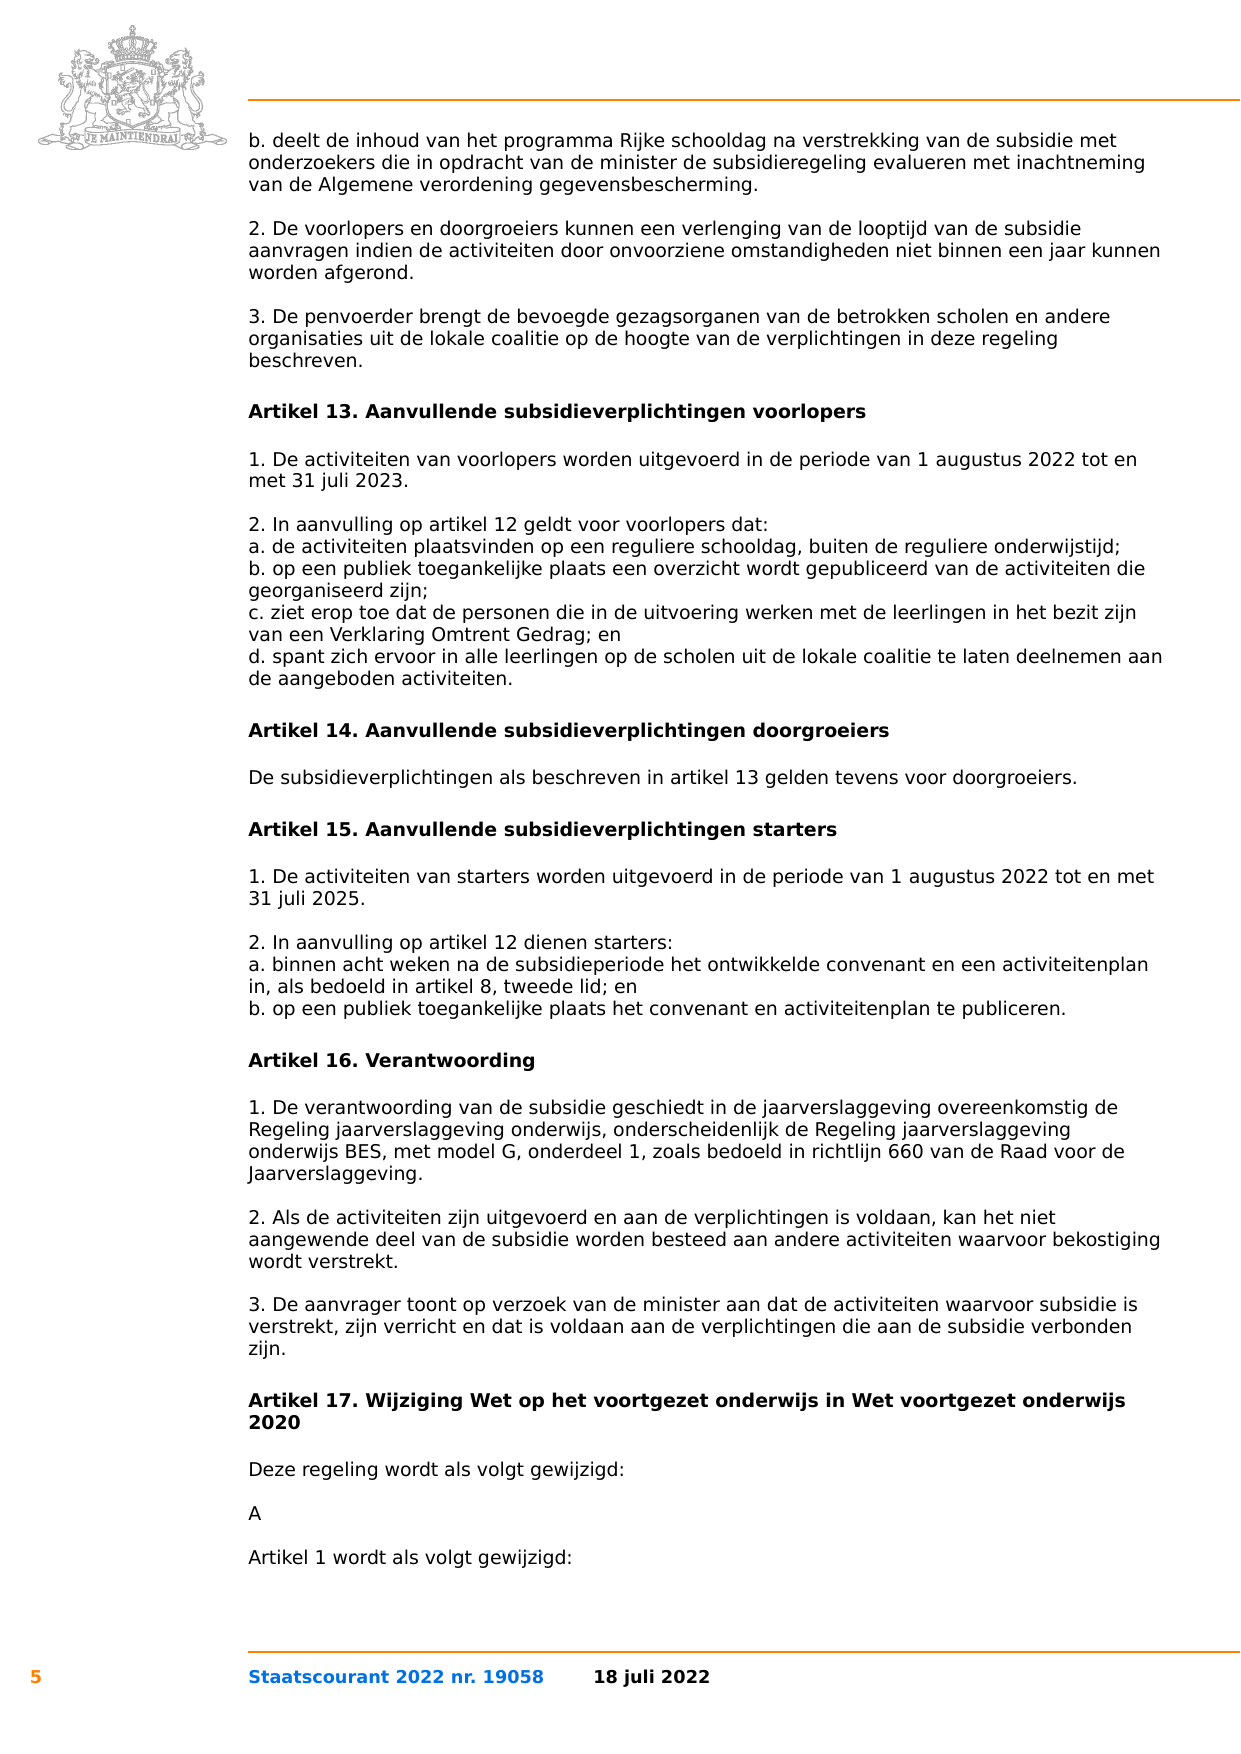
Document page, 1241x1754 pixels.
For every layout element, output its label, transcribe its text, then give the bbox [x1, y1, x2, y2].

subtitle Artikel 13. Aanvullende subsidieverplichtingen voorlopers [248, 401, 1163, 423]
text d. spant zich ervoor in alle leerlingen op de scholen uit de lokale coalitie te laten deelnemen aan de aangeboden activiteiten. [248, 646, 1163, 690]
text Artikel 1 wordt als volgt gewijzigd: [248, 1547, 1163, 1569]
text 2. In aanvulling op artikel 12 dienen starters: [248, 932, 1163, 954]
picture [38, 25, 227, 150]
text b. op een publiek toegankelijke plaats een overzicht wordt gepubliceerd van de activiteiten die georganiseerd zijn; [248, 558, 1163, 602]
text A [248, 1503, 1163, 1525]
text De subsidieverplichtingen als beschreven in artikel 13 gelden tevens voor doorgroeiers. [248, 767, 1163, 789]
text 1. De activiteiten van voorlopers worden uitgevoerd in de periode van 1 augustus 2022 tot en met 31 juli 2023. [248, 448, 1163, 492]
text 2. In aanvulling op artikel 12 geldt voor voorlopers dat: [248, 514, 1163, 536]
text 1. De activiteiten van starters worden uitgevoerd in de periode van 1 augustus 2022 tot en met 31 juli 2025. [248, 866, 1163, 910]
text 3. De aanvrager toont op verzoek van de minister aan dat de activiteiten waarvoor subsidie is verstrekt, zijn verricht en dat is voldaan aan de verplichtingen die aan de subsidie verbonden zijn. [248, 1294, 1163, 1360]
text b. op een publiek toegankelijke plaats het convenant en activiteitenplan te publiceren. [248, 998, 1163, 1020]
text 3. De penvoerder brengt de bevoegde gezagsorganen van de betrokken scholen en andere organisaties uit de lokale coalitie op de hoogte van de verplichtingen in deze regeling beschreven. [248, 306, 1163, 371]
text 2. Als de activiteiten zijn uitgevoerd en aan de verplichtingen is voldaan, kan het niet aangewende deel van de subsidie worden besteed aan andere activiteiten waarvoor bekostiging wordt verstrekt. [248, 1207, 1163, 1272]
text c. ziet erop toe dat de personen die in de uitvoering werken met de leerlingen in het bezit zijn van een Verklaring Omtrent Gedrag; en [248, 602, 1163, 646]
text a. binnen acht weken na de subsidieperiode het ontwikkelde convenant en een activiteitenplan in, als bedoeld in artikel 8, tweede lid; en [248, 954, 1163, 998]
text a. de activiteiten plaatsvinden op een reguliere schooldag, buiten de reguliere onderwijstijd; [248, 536, 1163, 558]
text 2. De voorlopers en doorgroeiers kunnen een verlenging van de looptijd van de subsidie aanvragen indien de activiteiten door onvoorziene omstandigheden niet binnen een jaar kunnen worden afgerond. [248, 218, 1163, 284]
subtitle Artikel 15. Aanvullende subsidieverplichtingen starters [248, 819, 1163, 841]
subtitle Artikel 17. Wijziging Wet op het voortgezet onderwijs in Wet voortgezet onderwijs 2020 [248, 1390, 1163, 1434]
subtitle Artikel 14. Aanvullende subsidieverplichtingen doorgroeiers [248, 720, 1163, 742]
subtitle Artikel 16. Verantwoording [248, 1050, 1163, 1072]
text Deze regeling wordt als volgt gewijzigd: [248, 1459, 1163, 1481]
text b. deelt de inhoud van het programma Rijke schooldag na verstrekking van de subsidie met onderzoekers die in opdracht van de minister de subsidieregeling evalueren met inachtneming van de Algemene verordening gegevensbescherming. [248, 130, 1163, 196]
text 1. De verantwoording van de subsidie geschiedt in de jaarverslaggeving overeenkomstig de Regeling jaarverslaggeving onderwijs, onderscheidenlijk de Regeling jaarverslaggeving onderwijs BES, met model G, onderdeel 1, zoals bedoeld in richtlijn 660 van de Raad voor de Jaarverslaggeving. [248, 1097, 1163, 1185]
